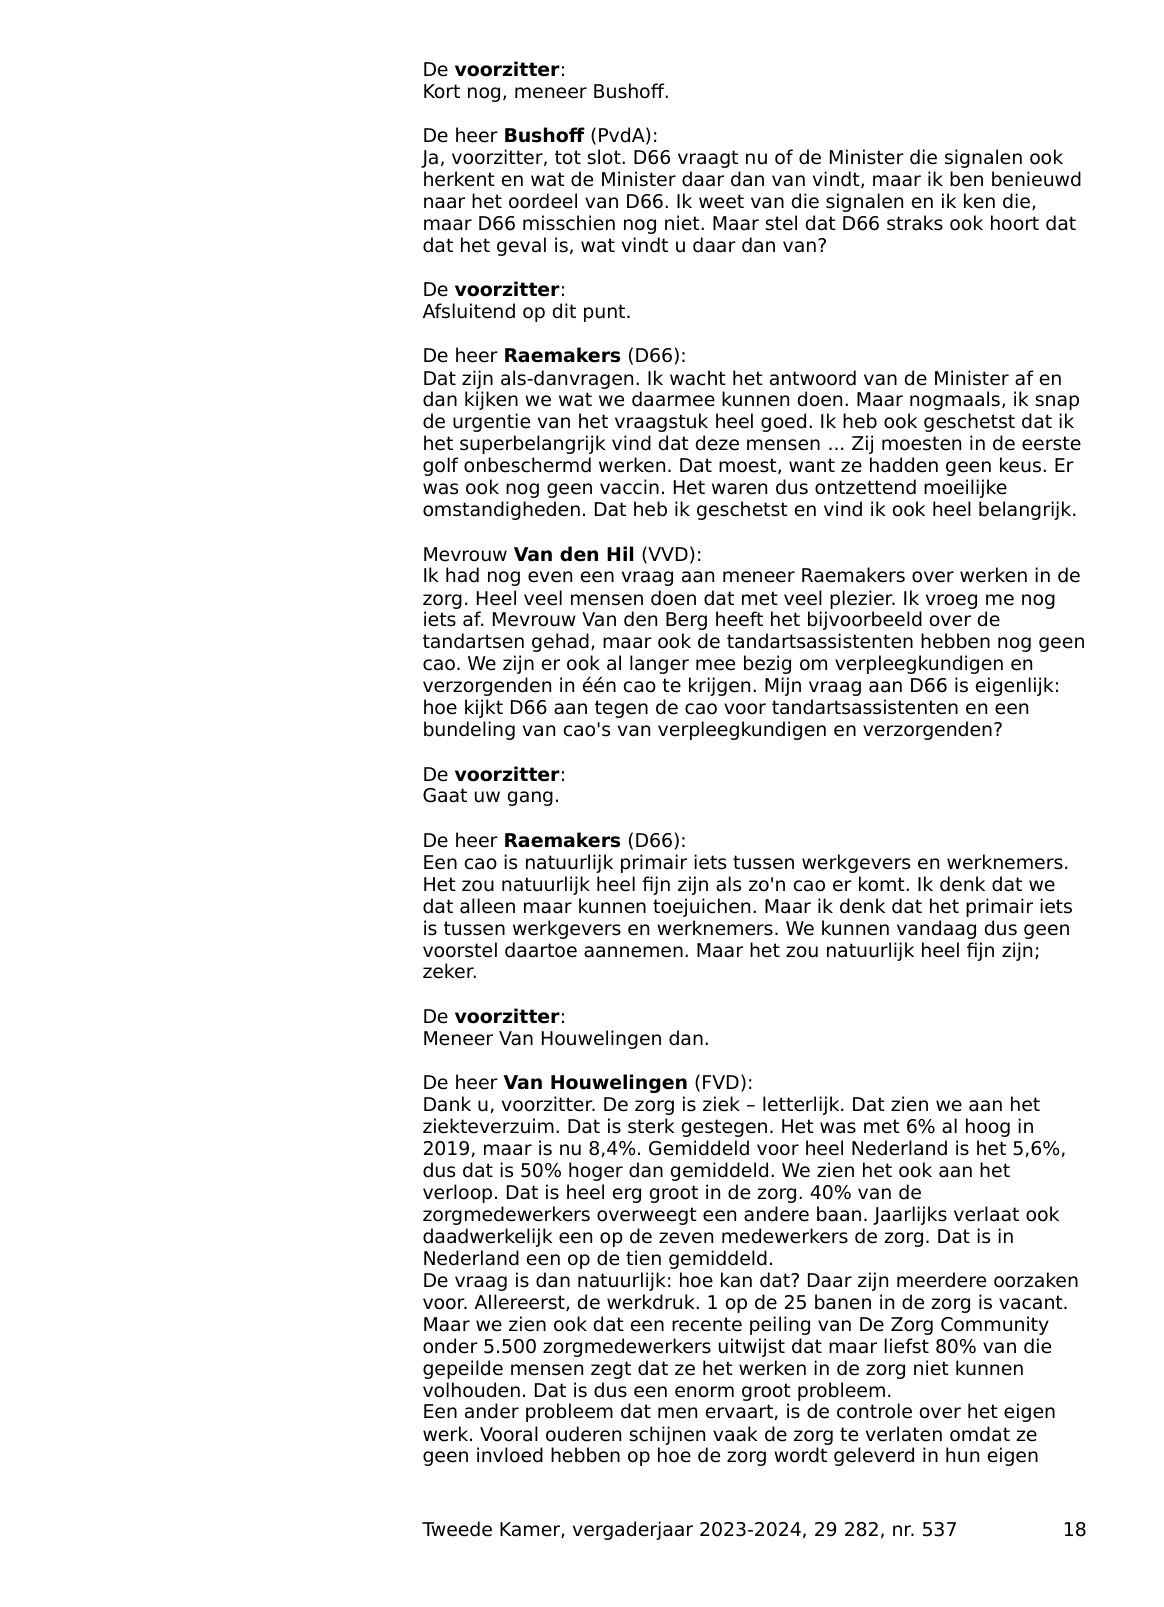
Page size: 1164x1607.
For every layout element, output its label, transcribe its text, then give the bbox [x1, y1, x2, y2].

text De heer Raemakers (D66): [422, 829, 1087, 852]
text Ja, voorzitter, tot slot. D66 vraagt nu of de Minister die signalen ook herkent en wat de Minister daar dan van vindt, maar ik ben benieuwd naar het oordeel van D66. Ik weet van die signalen en ik ken die, maar D66 misschien nog niet. Maar stel dat D66 straks ook hoort dat dat het geval is, wat vindt u daar dan van? [422, 147, 1087, 257]
text De voorzitter: [422, 279, 1087, 301]
text De voorzitter: [422, 1006, 1087, 1028]
text Dat zijn als-danvragen. Ik wacht het antwoord van de Minister af en dan kijken we wat we daarmee kunnen doen. Maar nogmaals, ik snap de urgentie van het vraagstuk heel goed. Ik heb ook geschetst dat ik het superbelangrijk vind dat deze mensen ... Zij moesten in de eerste golf onbeschermd werken. Dat moest, want ze hadden geen keus. Er was ook nog geen vaccin. Het waren dus ontzettend moeilijke omstandigheden. Dat heb ik geschetst en vind ik ook heel belangrijk. [422, 367, 1087, 521]
text Gaat uw gang. [422, 785, 1087, 807]
text Een ander probleem dat men ervaart, is de controle over het eigen werk. Vooral ouderen schijnen vaak de zorg te verlaten omdat ze geen invloed hebben op hoe de zorg wordt geleverd in hun eigen [422, 1401, 1087, 1467]
text De vraag is dan natuurlijk: hoe kan dat? Daar zijn meerdere oorzaken voor. Allereerst, de werkdruk. 1 op de 25 banen in de zorg is vacant. Maar we zien ook dat een recente peiling van De Zorg Community onder 5.500 zorgmedewerkers uitwijst dat maar liefst 80% van die gepeilde mensen zegt dat ze het werken in de zorg niet kunnen volhouden. Dat is dus een enorm groot probleem. [422, 1269, 1087, 1401]
text De heer Bushoff (PvdA): [422, 125, 1087, 147]
text Meneer Van Houwelingen dan. [422, 1028, 1087, 1049]
text Dank u, voorzitter. De zorg is ziek – letterlijk. Dat zien we aan het ziekteverzuim. Dat is sterk gestegen. Het was met 6% al hoog in 2019, maar is nu 8,4%. Gemiddeld voor heel Nederland is het 5,6%, dus dat is 50% hoger dan gemiddeld. We zien het ook aan het verloop. Dat is heel erg groot in de zorg. 40% van de zorgmedewerkers overweegt een andere baan. Jaarlijks verlaat ook daadwerkelijk een op de zeven medewerkers de zorg. Dat is in Nederland een op de tien gemiddeld. [422, 1094, 1087, 1269]
text Afsluitend op dit punt. [422, 301, 1087, 323]
text Een cao is natuurlijk primair iets tussen werkgevers en werknemers. Het zou natuurlijk heel fijn zijn als zo'n cao er komt. Ik denk dat we dat alleen maar kunnen toejuichen. Maar ik denk dat het primair iets is tussen werkgevers en werknemers. We kunnen vandaag dus geen voorstel daartoe aannemen. Maar het zou natuurlijk heel fijn zijn; zeker. [422, 852, 1087, 983]
text De heer Raemakers (D66): [422, 345, 1087, 367]
text De voorzitter: [422, 763, 1087, 785]
text Mevrouw Van den Hil (VVD): [422, 543, 1087, 565]
text De voorzitter: [422, 59, 1087, 81]
text Kort nog, meneer Bushoff. [422, 81, 1087, 103]
text Ik had nog even een vraag aan meneer Raemakers over werken in de zorg. Heel veel mensen doen dat met veel plezier. Ik vroeg me nog iets af. Mevrouw Van den Berg heeft het bijvoorbeeld over de tandartsen gehad, maar ook de tandartsassistenten hebben nog geen cao. We zijn er ook al langer mee bezig om verpleegkundigen en verzorgenden in één cao te krijgen. Mijn vraag aan D66 is eigenlijk: hoe kijkt D66 aan tegen de cao voor tandartsassistenten en een bundeling van cao's van verpleegkundigen en verzorgenden? [422, 565, 1087, 741]
text De heer Van Houwelingen (FVD): [422, 1072, 1087, 1094]
